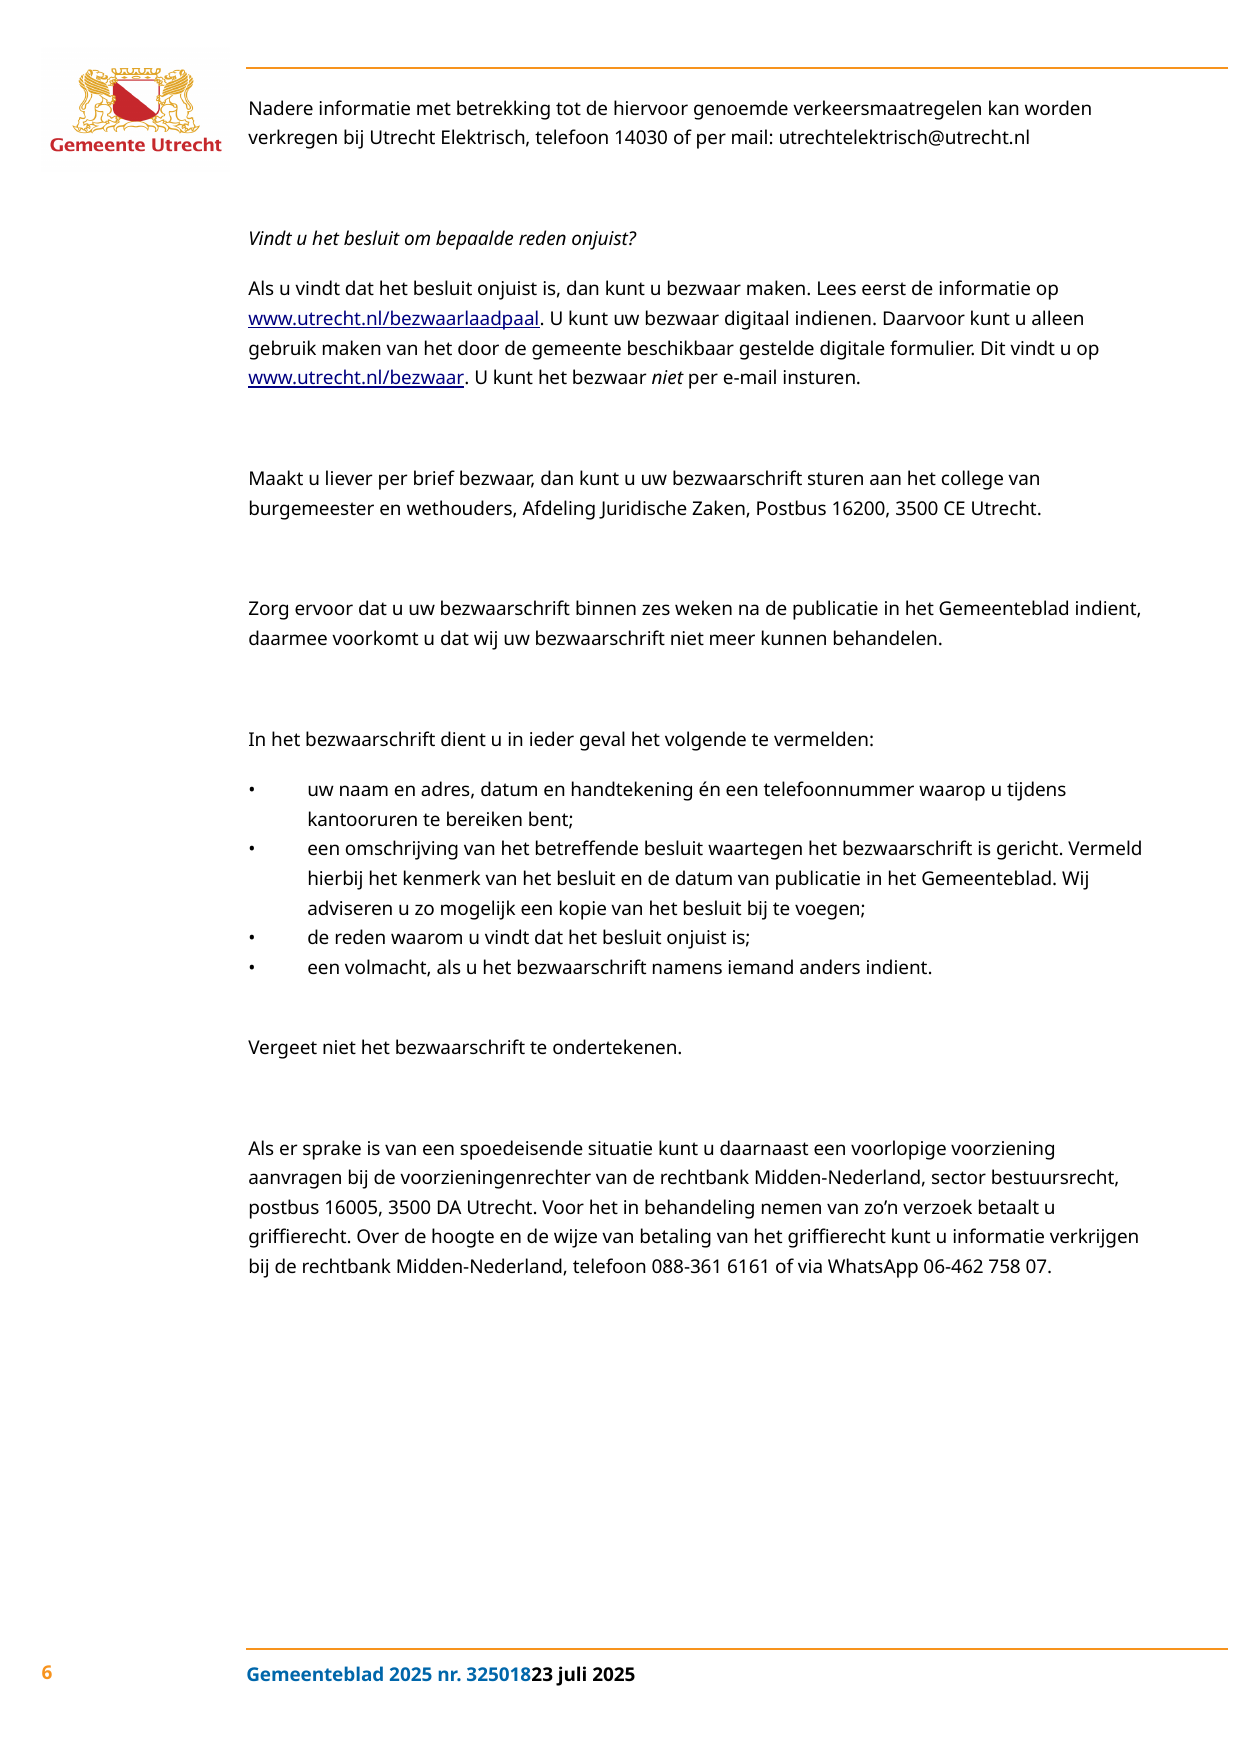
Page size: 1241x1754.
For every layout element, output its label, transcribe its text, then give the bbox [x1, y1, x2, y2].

text Maakt u liever per brief bezwaar, dan kunt u uw bezwaarschrift sturen aan het college van burgemeester en wethouders, Afdeling Juridische Zaken, Postbus 16200, 3500 CE Utrecht. [248, 465, 1152, 521]
list een volmacht, als u het bezwaarschrift namens iemand anders indient. [248, 954, 1152, 980]
picture [41, 47, 231, 172]
text Zorg ervoor dat u uw bezwaarschrift binnen zes weken na de publicatie in het Gemeenteblad indient, daarmee voorkomt u dat wij uw bezwaarschrift niet meer kunnen behandelen. [248, 596, 1152, 651]
list de reden waarom u vindt dat het besluit onjuist is; [248, 924, 1152, 950]
text Als er sprake is van een spoedeisende situatie kunt u daarnaast een voorlopige voorziening aanvragen bij de voorzieningenrechter van de rechtbank Midden-Nederland, sector bestuursrecht, postbus 16005, 3500 DA Utrecht. Voor het in behandeling nemen van zo’n verzoek betaalt u griffierecht. Over de hoogte en de wijze van betaling van het griffierecht kunt u informatie verkrijgen bij de rechtbank Midden-Nederland, telefoon 088-361 6161 of via WhatsApp 06-462 758 07. [248, 1135, 1152, 1279]
text In het bezwaarschrift dient u in ieder geval het volgende te vermelden: [248, 726, 1152, 752]
text Vindt u het besluit om bepaalde reden onjuist? [248, 225, 1152, 251]
list een omschrijving van het betreffende besluit waartegen het bezwaarschrift is gericht. Vermeld hierbij het kenmerk van het besluit en de datum van publicatie in het Gemeenteblad. Wij adviseren u zo mogelijk een kopie van het besluit bij te voegen; [248, 836, 1152, 921]
text Als u vindt dat het besluit onjuist is, dan kunt u bezwaar maken. Lees eerst de informatie op www.utrecht.nl/bezwaarlaadpaal. U kunt uw bezwaar digitaal indienen. Daarvoor kunt u alleen gebruik maken van het door de gemeente beschikbaar gestelde digitale formulier. Dit vindt u op www.utrecht.nl/bezwaar. U kunt het bezwaar niet per e-mail insturen. [248, 276, 1152, 390]
text Vergeet niet het bezwaarschrift te ondertekenen. [248, 1034, 1152, 1060]
list uw naam en adres, datum en handtekening én een telefoonnummer waarop u tijdens kantooruren te bereiken bent; [248, 776, 1152, 832]
text Nadere informatie met betrekking tot de hiervoor genoemde verkeersmaatregelen kan worden verkregen bij Utrecht Elektrisch, telefoon 14030 of per mail: utrechtelektrisch@utrecht.nl [248, 95, 1152, 150]
